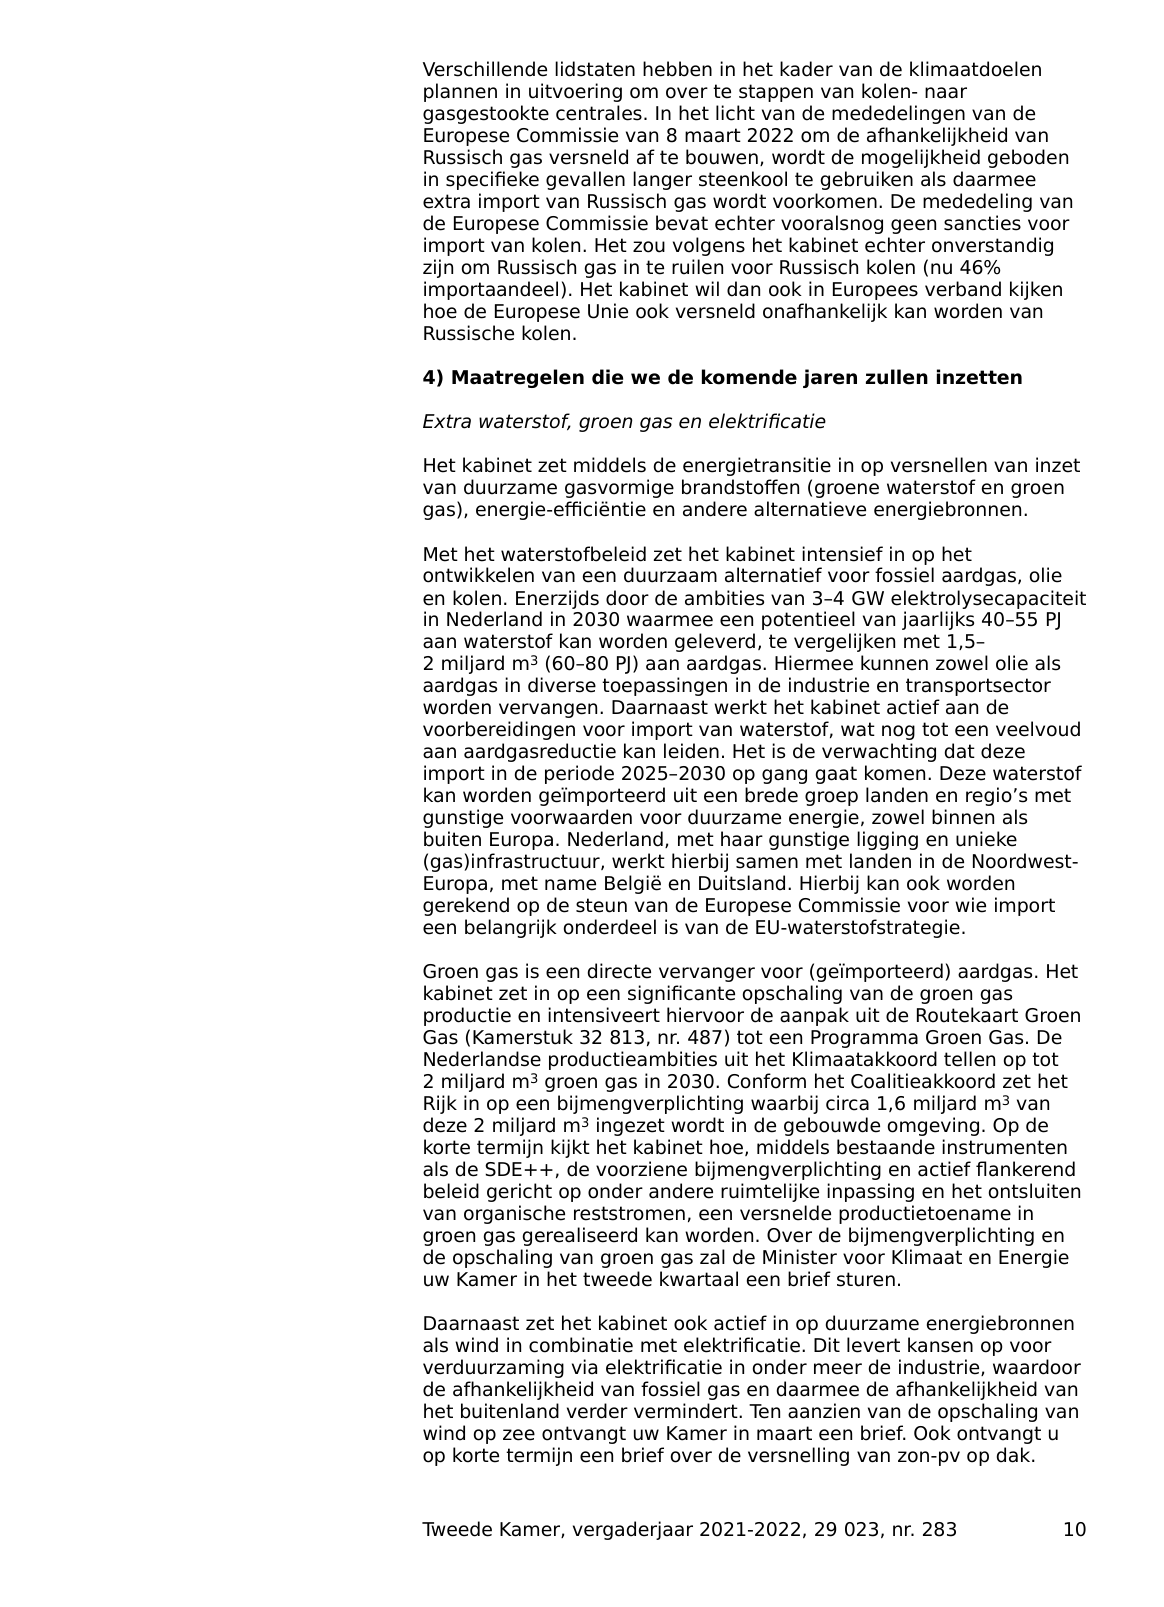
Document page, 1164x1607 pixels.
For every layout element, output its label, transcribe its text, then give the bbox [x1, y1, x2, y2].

text Groen gas is een directe vervanger voor (geïmporteerd) aardgas. Het kabinet zet in op een significante opschaling van de groen gas productie en intensiveert hiervoor de aanpak uit de Routekaart Groen Gas (Kamerstuk 32 813, nr. 487) tot een Programma Groen Gas. De Nederlandse productieambities uit het Klimaatakkoord tellen op tot 2 miljard m3 groen gas in 2030. Conform het Coalitieakkoord zet het Rijk in op een bijmengverplichting waarbij circa 1,6 miljard m3 van deze 2 miljard m3 ingezet wordt in de gebouwde omgeving. Op de korte termijn kijkt het kabinet hoe, middels bestaande instrumenten als de SDE++, de voorziene bijmengverplichting en actief flankerend beleid gericht op onder andere ruimtelijke inpassing en het ontsluiten van organische reststromen, een versnelde productietoename in groen gas gerealiseerd kan worden. Over de bijmengverplichting en de opschaling van groen gas zal de Minister voor Klimaat en Energie uw Kamer in het tweede kwartaal een brief sturen. [422, 961, 1087, 1291]
subtitle Extra waterstof, groen gas en elektrificatie [422, 411, 1087, 433]
text Daarnaast zet het kabinet ook actief in op duurzame energiebronnen als wind in combinatie met elektrificatie. Dit levert kansen op voor verduurzaming via elektrificatie in onder meer de industrie, waardoor de afhankelijkheid van fossiel gas en daarmee de afhankelijkheid van het buitenland verder vermindert. Ten aanzien van de opschaling van wind op zee ontvangt uw Kamer in maart een brief. Ook ontvangt u op korte termijn een brief over de versnelling van zon-pv op dak. [422, 1313, 1087, 1467]
text Het kabinet zet middels de energietransitie in op versnellen van inzet van duurzame gasvormige brandstoffen (groene waterstof en groen gas), energie-efficiëntie en andere alternatieve energiebronnen. [422, 455, 1087, 521]
text Verschillende lidstaten hebben in het kader van de klimaatdoelen plannen in uitvoering om over te stappen van kolen- naar gasgestookte centrales. In het licht van de mededelingen van de Europese Commissie van 8 maart 2022 om de afhankelijkheid van Russisch gas versneld af te bouwen, wordt de mogelijkheid geboden in specifieke gevallen langer steenkool te gebruiken als daarmee extra import van Russisch gas wordt voorkomen. De mededeling van de Europese Commissie bevat echter vooralsnog geen sancties voor import van kolen. Het zou volgens het kabinet echter onverstandig zijn om Russisch gas in te ruilen voor Russisch kolen (nu 46% importaandeel). Het kabinet wil dan ook in Europees verband kijken hoe de Europese Unie ook versneld onafhankelijk kan worden van Russische kolen. [422, 59, 1087, 345]
subtitle 4) Maatregelen die we de komende jaren zullen inzetten [422, 367, 1087, 389]
text Met het waterstofbeleid zet het kabinet intensief in op het ontwikkelen van een duurzaam alternatief voor fossiel aardgas, olie en kolen. Enerzijds door de ambities van 3–4 GW elektrolysecapaciteit in Nederland in 2030 waarmee een potentieel van jaarlijks 40–55 PJ aan waterstof kan worden geleverd, te vergelijken met 1,5–2 miljard m3 (60–80 PJ) aan aardgas. Hiermee kunnen zowel olie als aardgas in diverse toepassingen in de industrie en transportsector worden vervangen. Daarnaast werkt het kabinet actief aan de voorbereidingen voor import van waterstof, wat nog tot een veelvoud aan aardgasreductie kan leiden. Het is de verwachting dat deze import in de periode 2025–2030 op gang gaat komen. Deze waterstof kan worden geïmporteerd uit een brede groep landen en regio’s met gunstige voorwaarden voor duurzame energie, zowel binnen als buiten Europa. Nederland, met haar gunstige ligging en unieke (gas)infrastructuur, werkt hierbij samen met landen in de Noordwest-Europa, met name België en Duitsland. Hierbij kan ook worden gerekend op de steun van de Europese Commissie voor wie import een belangrijk onderdeel is van de EU-waterstofstrategie. [422, 543, 1087, 939]
